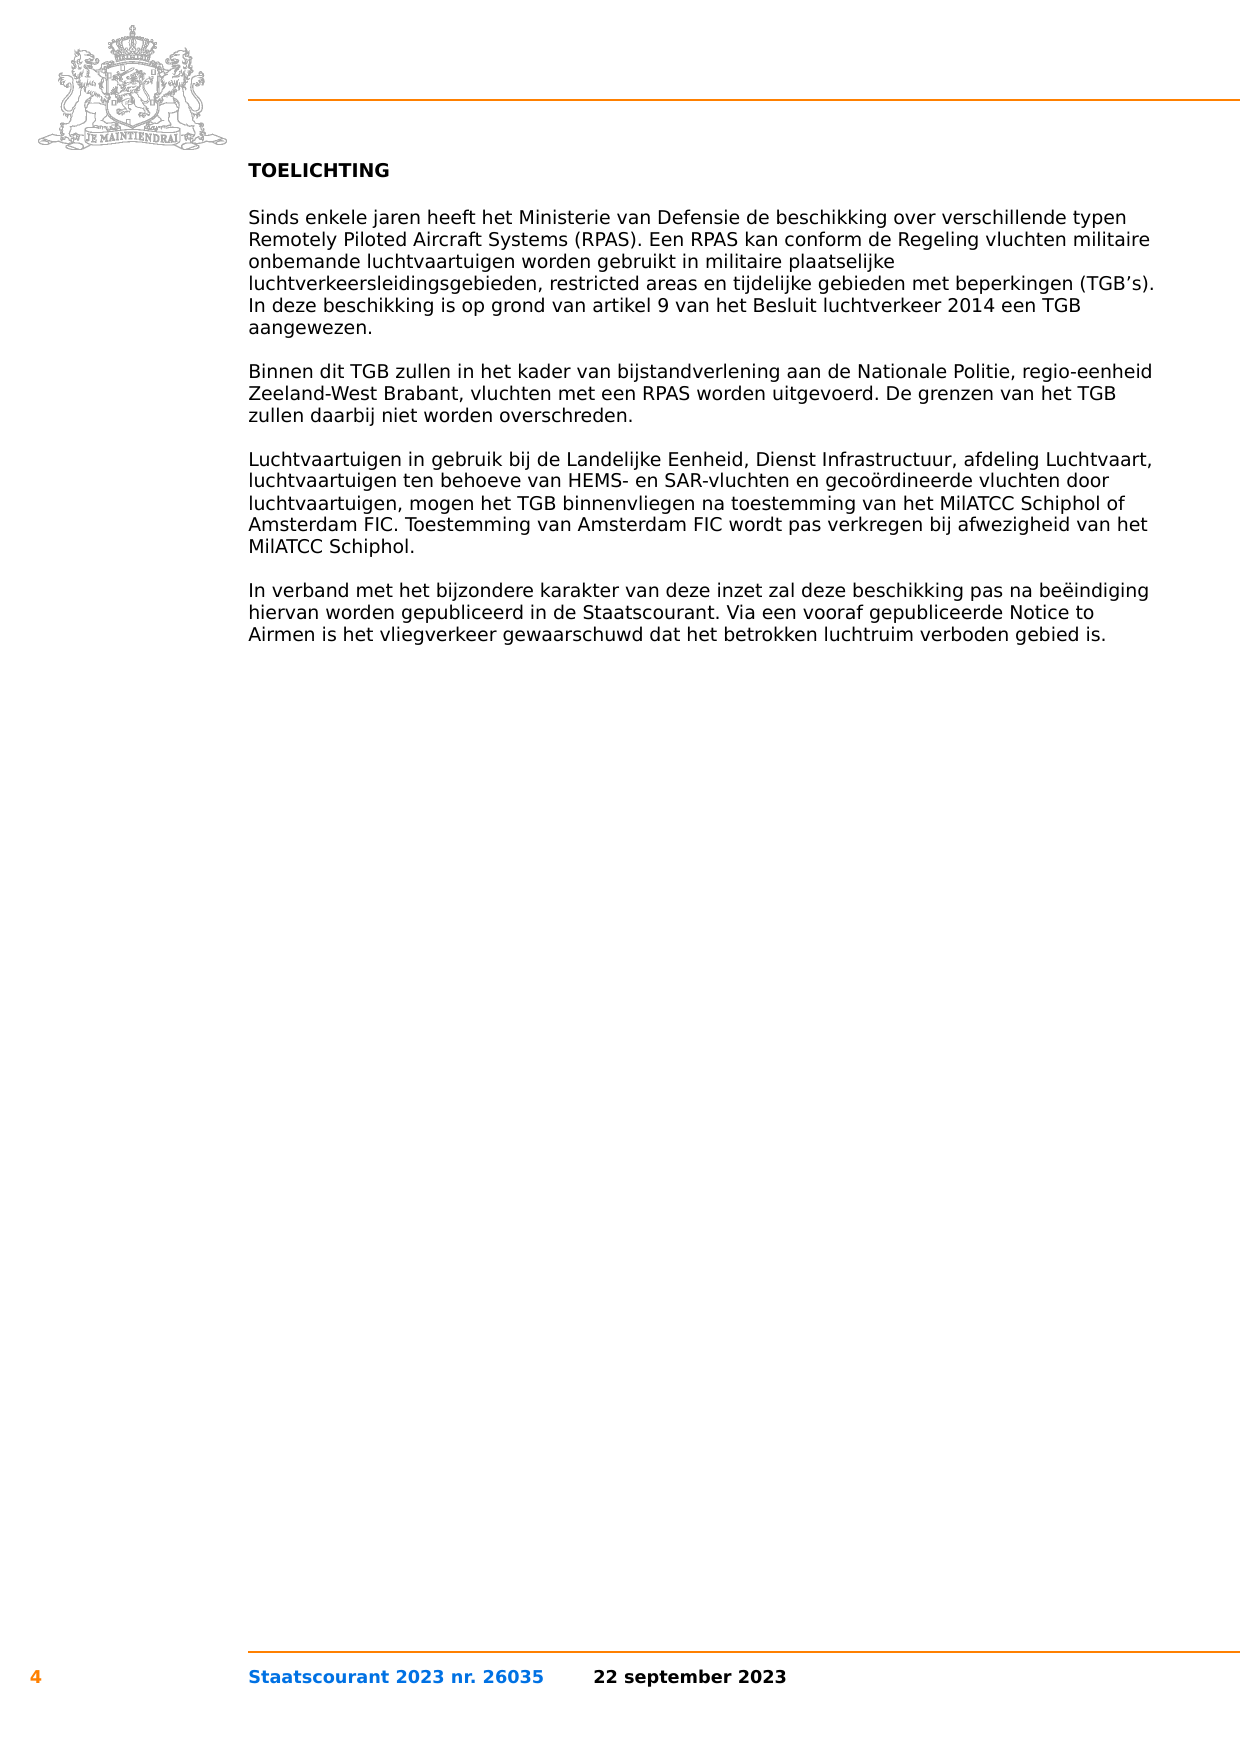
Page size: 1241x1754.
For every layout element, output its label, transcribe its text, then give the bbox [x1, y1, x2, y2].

text Binnen dit TGB zullen in het kader van bijstandverlening aan de Nationale Politie, regio-eenheid Zeeland-West Brabant, vluchten met een RPAS worden uitgevoerd. De grenzen van het TGB zullen daarbij niet worden overschreden. [248, 361, 1163, 427]
text Luchtvaartuigen in gebruik bij de Landelijke Eenheid, Dienst Infrastructuur, afdeling Luchtvaart, luchtvaartuigen ten behoeve van HEMS- en SAR-vluchten en gecoördineerde vluchten door luchtvaartuigen, mogen het TGB binnenvliegen na toestemming van het MilATCC Schiphol of Amsterdam FIC. Toestemming van Amsterdam FIC wordt pas verkregen bij afwezigheid van het MilATCC Schiphol. [248, 448, 1163, 558]
text In verband met het bijzondere karakter van deze inzet zal deze beschikking pas na beëindiging hiervan worden gepubliceerd in de Staatscourant. Via een vooraf gepubliceerde Notice to Airmen is het vliegverkeer gewaarschuwd dat het betrokken luchtruim verboden gebied is. [248, 580, 1163, 646]
text Sinds enkele jaren heeft het Ministerie van Defensie de beschikking over verschillende typen Remotely Piloted Aircraft Systems (RPAS). Een RPAS kan conform de Regeling vluchten militaire onbemande luchtvaartuigen worden gebruikt in militaire plaatselijke luchtverkeersleidingsgebieden, restricted areas en tijdelijke gebieden met beperkingen (TGB’s). In deze beschikking is op grond van artikel 9 van het Besluit luchtverkeer 2014 een TGB aangewezen. [248, 207, 1163, 339]
picture [38, 25, 227, 150]
subtitle TOELICHTING [248, 160, 1163, 182]
